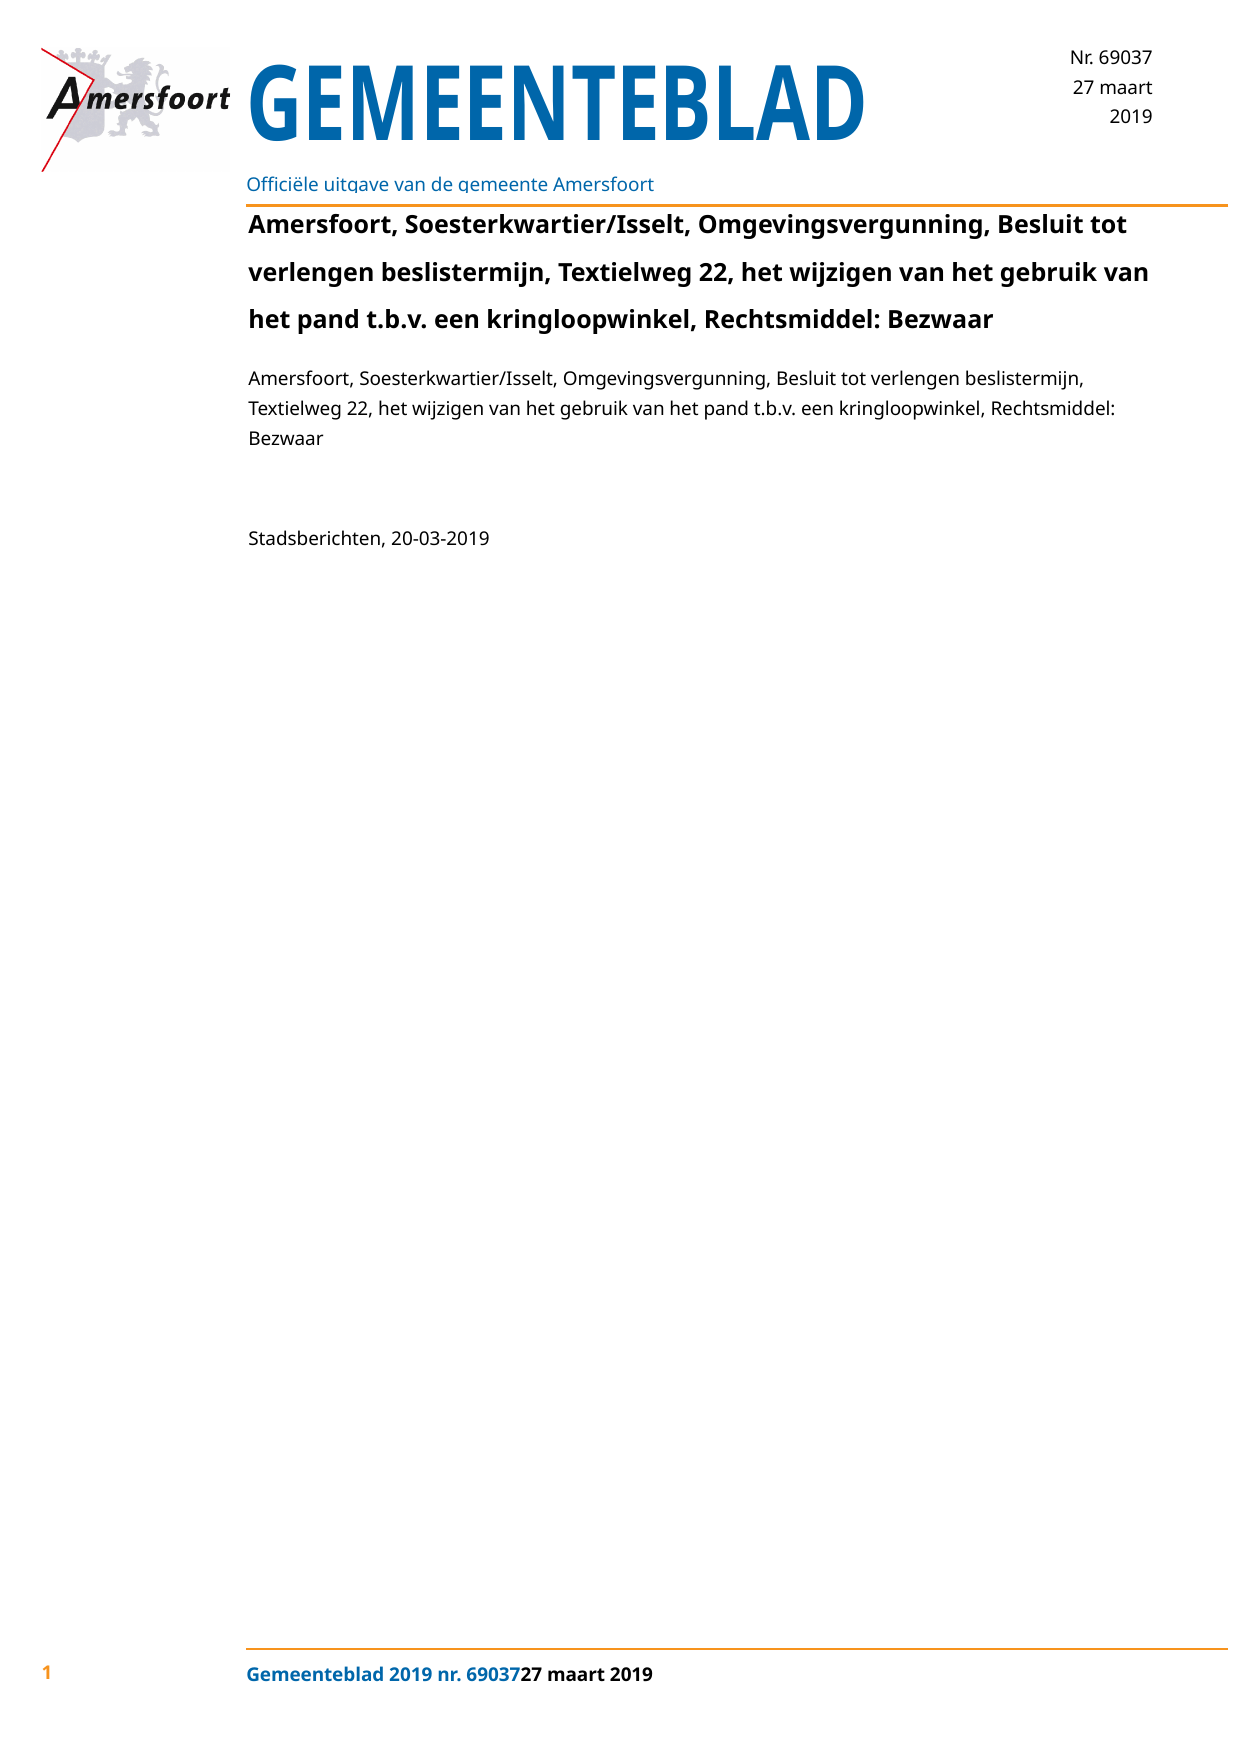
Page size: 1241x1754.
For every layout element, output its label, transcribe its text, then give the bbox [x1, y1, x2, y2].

text Amersfoort, Soesterkwartier/Isselt, Omgevingsvergunning, Besluit tot verlengen beslistermijn, Textielweg 22, het wijzigen van het gebruik van het pand t.b.v. een kringloopwinkel, Rechtsmiddel: Bezwaar [248, 366, 1152, 450]
text Stadsberichten, 20-03-2019 [248, 526, 1152, 551]
text Amersfoort, Soesterkwartier/Isselt, Omgevingsvergunning, Besluit tot verlengen beslistermijn, Textielweg 22, het wijzigen van het gebruik van het pand t.b.v. een kringloopwinkel, Rechtsmiddel: Bezwaar [248, 207, 1152, 336]
picture [41, 47, 231, 172]
